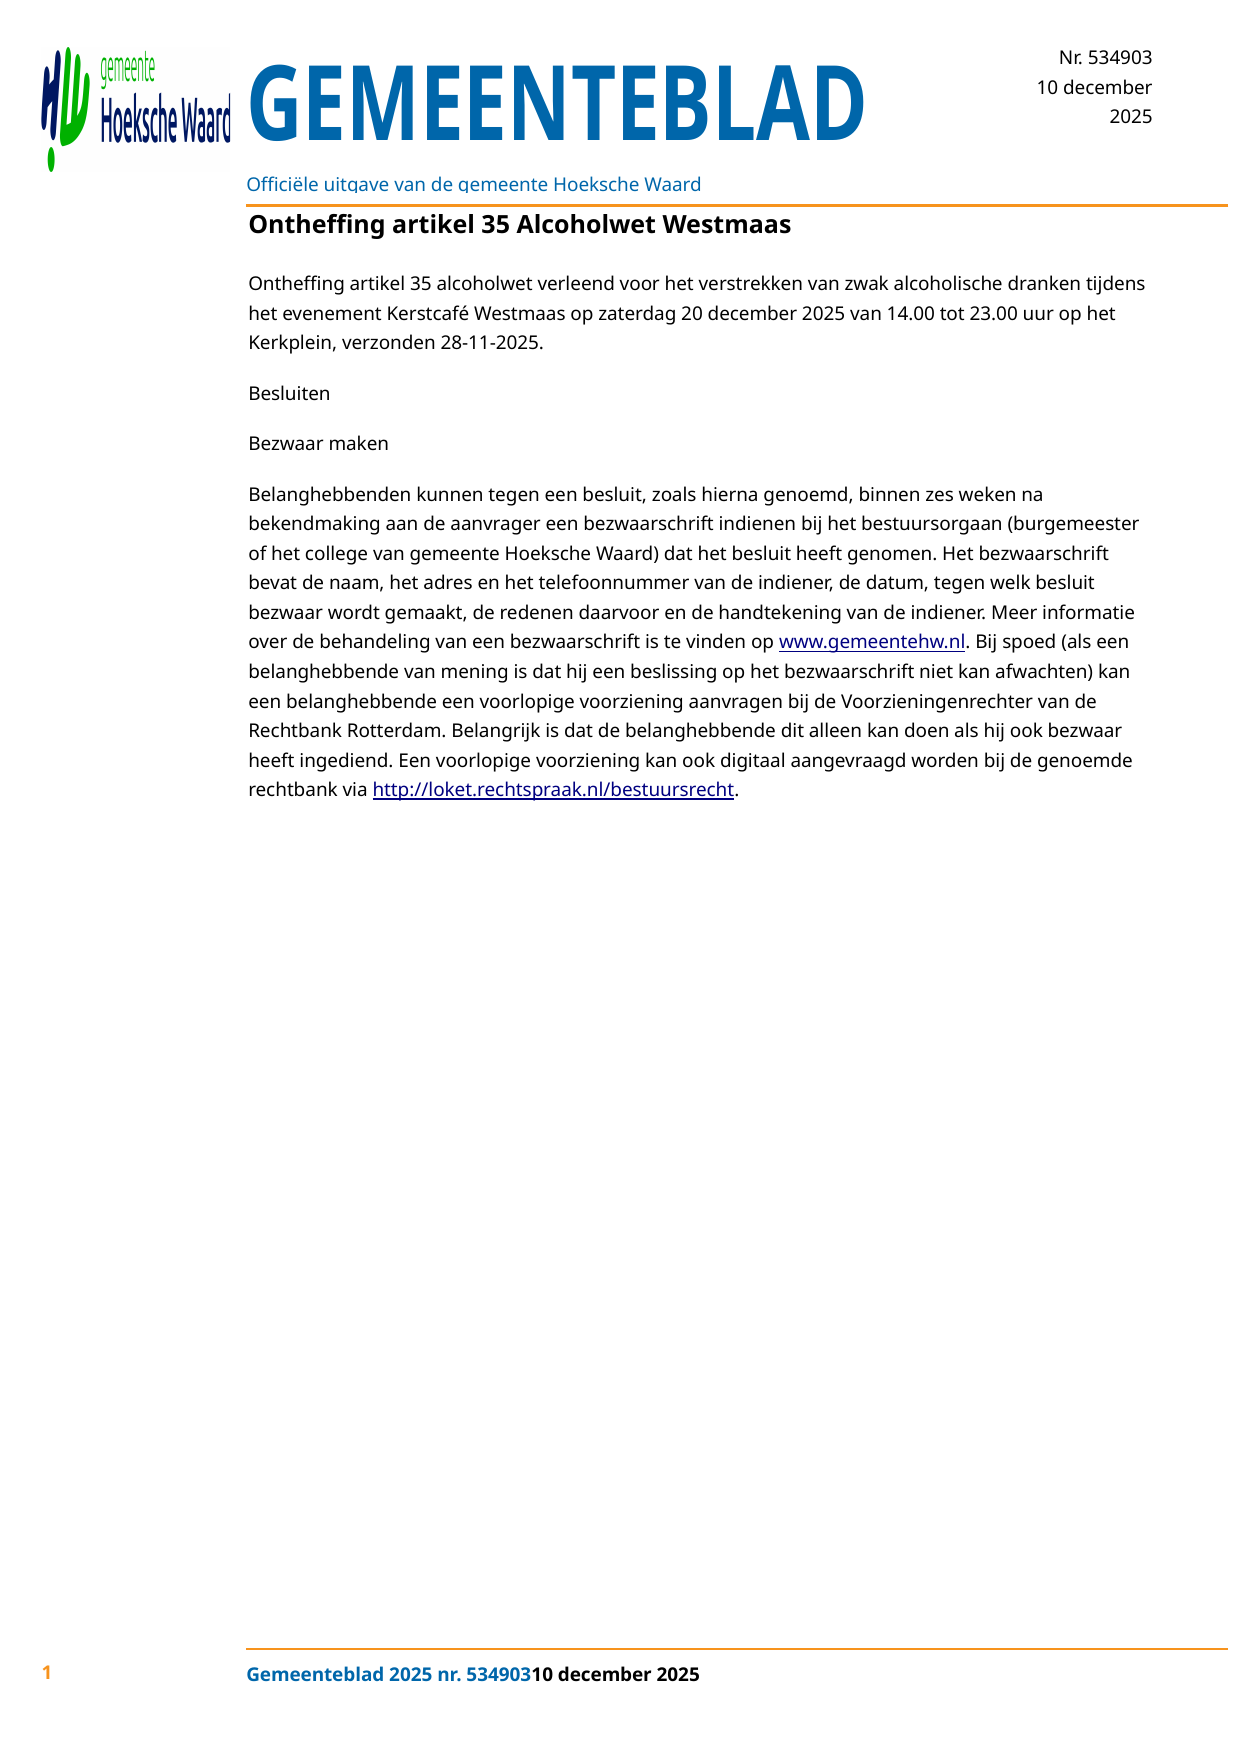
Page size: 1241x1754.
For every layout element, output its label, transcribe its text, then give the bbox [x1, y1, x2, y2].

text Ontheffing artikel 35 Alcoholwet Westmaas [248, 207, 1152, 241]
text Bezwaar maken [248, 430, 1152, 456]
text Besluiten [248, 380, 1152, 406]
text Ontheffing artikel 35 alcoholwet verleend voor het verstrekken van zwak alcoholische dranken tijdens het evenement Kerstcafé Westmaas op zaterdag 20 december 2025 van 14.00 tot 23.00 uur op het Kerkplein, verzonden 28-11-2025. [248, 270, 1152, 355]
text Belanghebbenden kunnen tegen een besluit, zoals hierna genoemd, binnen zes weken na bekendmaking aan de aanvrager een bezwaarschrift indienen bij het bestuursorgaan (burgemeester of het college van gemeente Hoeksche Waard) dat het besluit heeft genomen. Het bezwaarschrift bevat de naam, het adres en het telefoonnummer van de indiener, de datum, tegen welk besluit bezwaar wordt gemaakt, de redenen daarvoor en de handtekening van de indiener. Meer informatie over de behandeling van een bezwaarschrift is te vinden op www.gemeentehw.nl. Bij spoed (als een belanghebbende van mening is dat hij een beslissing op het bezwaarschrift niet kan afwachten) kan een belanghebbende een voorlopige voorziening aanvragen bij de Voorzieningenrechter van de Rechtbank Rotterdam. Belangrijk is dat de belanghebbende dit alleen kan doen als hij ook bezwaar heeft ingediend. Een voorlopige voorziening kan ook digitaal aangevraagd worden bij de genoemde rechtbank via http://loket.rechtspraak.nl/bestuursrecht. [248, 481, 1152, 802]
picture [41, 47, 231, 172]
